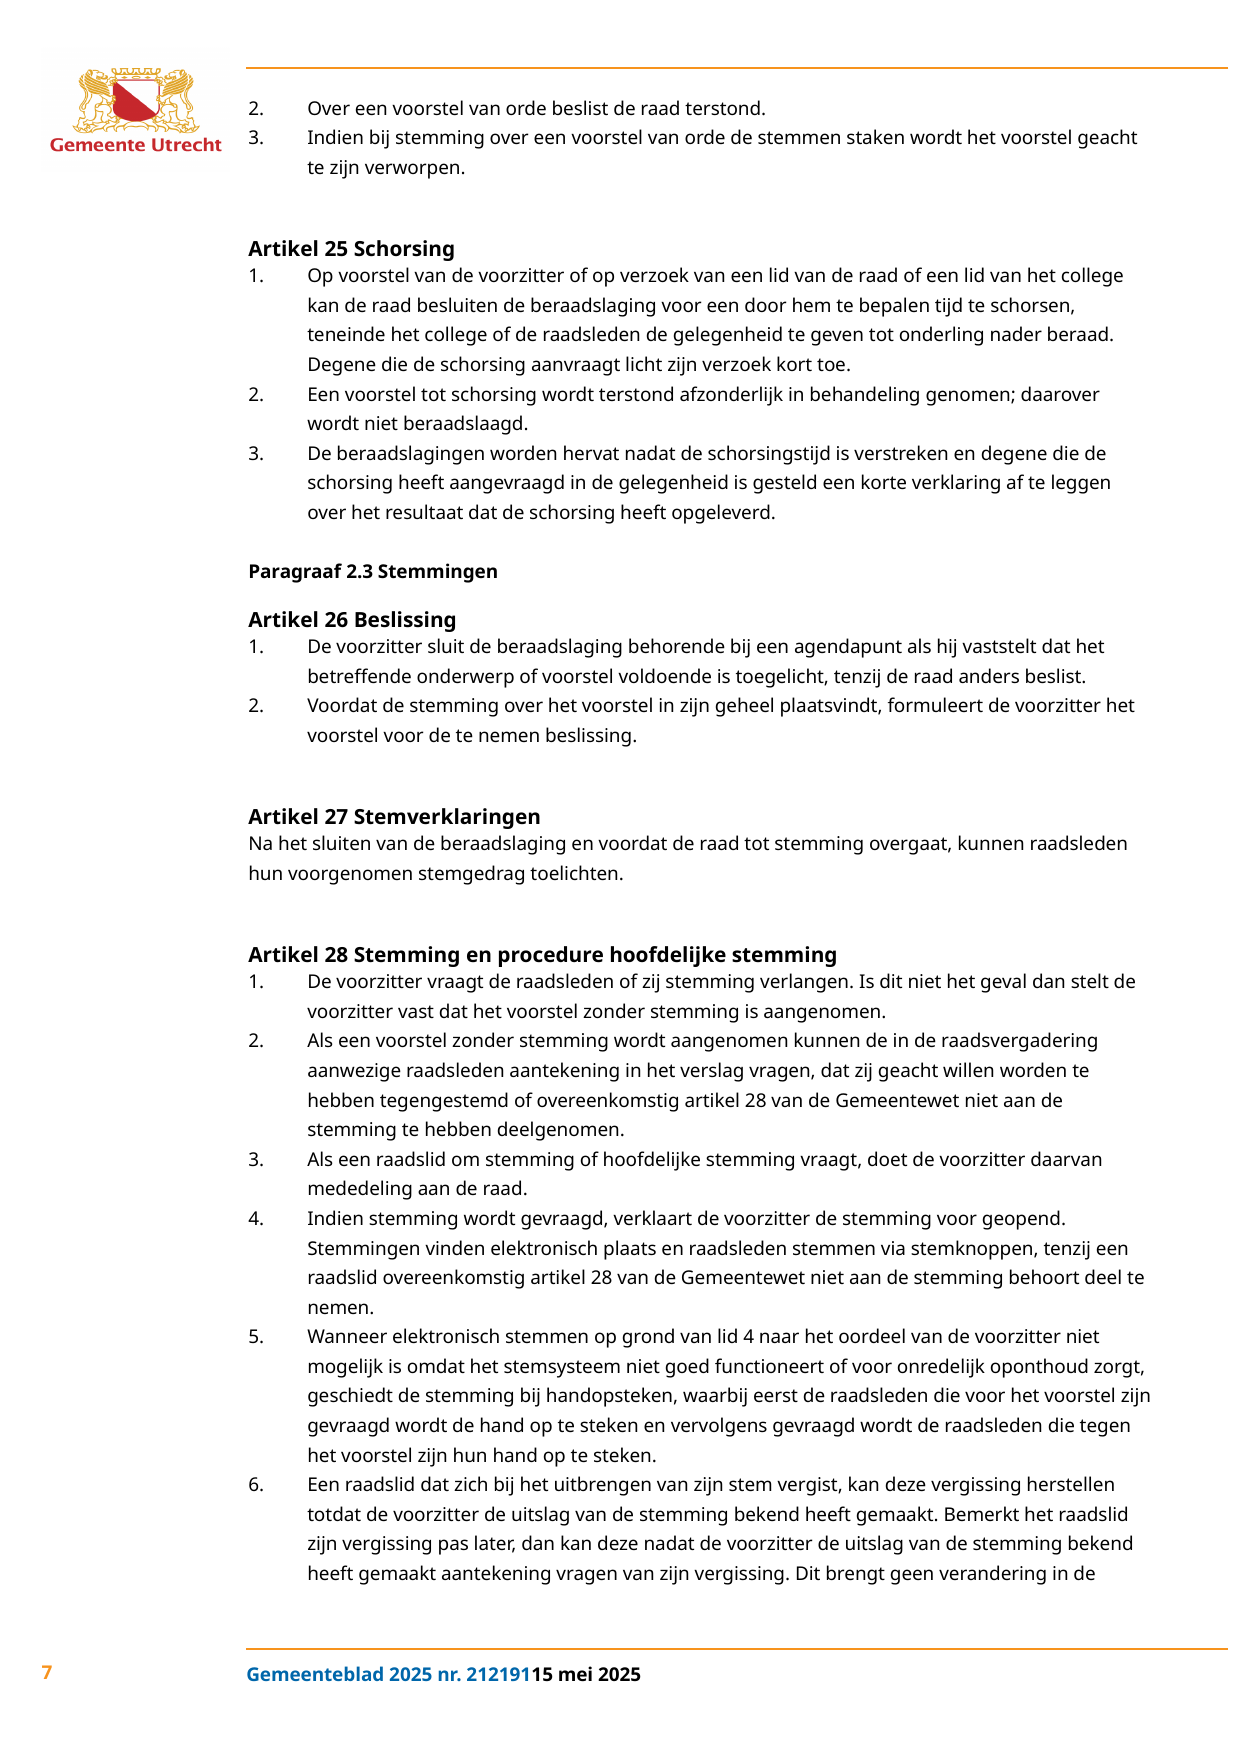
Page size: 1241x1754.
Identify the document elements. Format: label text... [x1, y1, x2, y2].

text Artikel 28 Stemming en procedure hoofdelijke stemming [248, 940, 1152, 968]
text Artikel 25 Schorsing [248, 234, 1152, 262]
list De voorzitter vraagt de raadsleden of zij stemming verlangen. Is dit niet het geval dan stelt de voorzitter vast dat het voorstel zonder stemming is aangenomen. [248, 968, 1152, 1024]
picture [41, 47, 231, 172]
list Wanneer elektronisch stemmen op grond van lid 4 naar het oordeel van de voorzitter niet mogelijk is omdat het stemsysteem niet goed functioneert of voor onredelijk oponthoud zorgt, geschiedt de stemming bij handopsteken, waarbij eerst de raadsleden die voor het voorstel zijn gevraagd wordt de hand op te steken en vervolgens gevraagd wordt de raadsleden die tegen het voorstel zijn hun hand op te steken. [248, 1323, 1152, 1467]
list Een voorstel tot schorsing wordt terstond afzonderlijk in behandeling genomen; daarover wordt niet beraadslaagd. [248, 381, 1152, 436]
list De beraadslagingen worden hervat nadat de schorsingstijd is verstreken en degene die de schorsing heeft aangevraagd in de gelegenheid is gesteld een korte verklaring af te leggen over het resultaat dat de schorsing heeft opgeleverd. [248, 440, 1152, 525]
list Over een voorstel van orde beslist de raad terstond. [248, 95, 1152, 121]
list Indien bij stemming over een voorstel van orde de stemmen staken wordt het voorstel geacht te zijn verworpen. [248, 124, 1152, 180]
text Artikel 27 Stemverklaringen [248, 802, 1152, 830]
list Voordat de stemming over het voorstel in zijn geheel plaatsvindt, formuleert de voorzitter het voorstel voor de te nemen beslissing. [248, 692, 1152, 748]
list Als een voorstel zonder stemming wordt aangenomen kunnen de in de raadsvergadering aanwezige raadsleden aantekening in het verslag vragen, dat zij geacht willen worden te hebben tegengestemd of overeenkomstig artikel 28 van de Gemeentewet niet aan de stemming te hebben deelgenomen. [248, 1028, 1152, 1142]
text Paragraaf 2.3 Stemmingen [248, 558, 1152, 584]
text Artikel 26 Beslissing [248, 605, 1152, 633]
list Een raadslid dat zich bij het uitbrengen van zijn stem vergist, kan deze vergissing herstellen totdat de voorzitter de uitslag van de stemming bekend heeft gemaakt. Bemerkt het raadslid zijn vergissing pas later, dan kan deze nadat de voorzitter de uitslag van de stemming bekend heeft gemaakt aantekening vragen van zijn vergissing. Dit brengt geen verandering in de [248, 1471, 1152, 1586]
list De voorzitter sluit de beraadslaging behorende bij een agendapunt als hij vaststelt dat het betreffende onderwerp of voorstel voldoende is toegelicht, tenzij de raad anders beslist. [248, 633, 1152, 688]
text Na het sluiten van de beraadslaging en voordat de raad tot stemming overgaat, kunnen raadsleden hun voorgenomen stemgedrag toelichten. [248, 830, 1152, 886]
list Als een raadslid om stemming of hoofdelijke stemming vraagt, doet de voorzitter daarvan mededeling aan de raad. [248, 1146, 1152, 1201]
list Indien stemming wordt gevraagd, verklaart de voorzitter de stemming voor geopend. Stemmingen vinden elektronisch plaats en raadsleden stemmen via stemknoppen, tenzij een raadslid overeenkomstig artikel 28 van de Gemeentewet niet aan de stemming behoort deel te nemen. [248, 1205, 1152, 1319]
list Op voorstel van de voorzitter of op verzoek van een lid van de raad of een lid van het college kan de raad besluiten de beraadslaging voor een door hem te bepalen tijd te schorsen, teneinde het college of de raadsleden de gelegenheid te geven tot onderling nader beraad. Degene die de schorsing aanvraagt licht zijn verzoek kort toe. [248, 262, 1152, 377]
